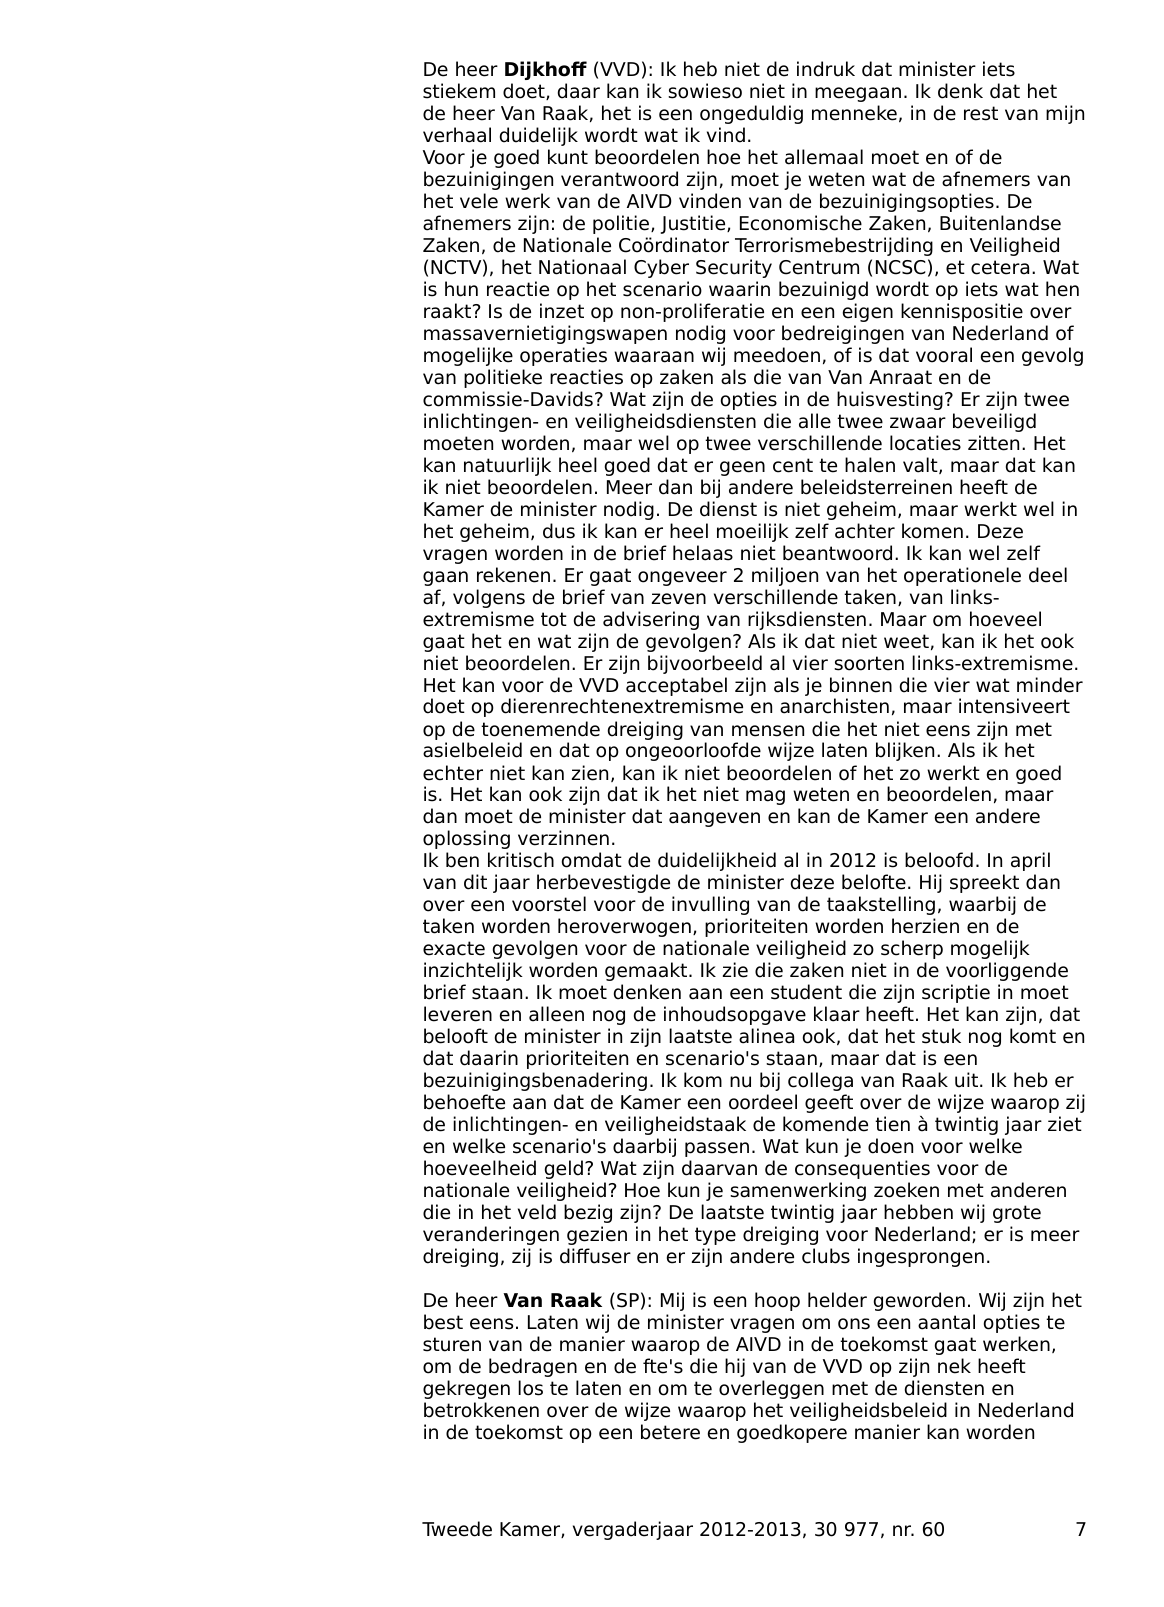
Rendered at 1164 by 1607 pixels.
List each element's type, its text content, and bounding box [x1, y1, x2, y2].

text Voor je goed kunt beoordelen hoe het allemaal moet en of de bezuinigingen verantwoord zijn, moet je weten wat de afnemers van het vele werk van de AIVD vinden van de bezuinigingsopties. De afnemers zijn: de politie, Justitie, Economische Zaken, Buitenlandse Zaken, de Nationale Coördinator Terrorismebestrijding en Veiligheid (NCTV), het Nationaal Cyber Security Centrum (NCSC), et cetera. Wat is hun reactie op het scenario waarin bezuinigd wordt op iets wat hen raakt? Is de inzet op non-proliferatie en een eigen kennispositie over massavernietigingswapen nodig voor bedreigingen van Nederland of mogelijke operaties waaraan wij meedoen, of is dat vooral een gevolg van politieke reacties op zaken als die van Van Anraat en de commissie-Davids? Wat zijn de opties in de huisvesting? Er zijn twee inlichtingen- en veiligheidsdiensten die alle twee zwaar beveiligd moeten worden, maar wel op twee verschillende locaties zitten. Het kan natuurlijk heel goed dat er geen cent te halen valt, maar dat kan ik niet beoordelen. Meer dan bij andere beleidsterreinen heeft de Kamer de minister nodig. De dienst is niet geheim, maar werkt wel in het geheim, dus ik kan er heel moeilijk zelf achter komen. Deze vragen worden in de brief helaas niet beantwoord. Ik kan wel zelf gaan rekenen. Er gaat ongeveer 2 miljoen van het operationele deel af, volgens de brief van zeven verschillende taken, van links-extremisme tot de advisering van rijksdiensten. Maar om hoeveel gaat het en wat zijn de gevolgen? Als ik dat niet weet, kan ik het ook niet beoordelen. Er zijn bijvoorbeeld al vier soorten links-extremisme. Het kan voor de VVD acceptabel zijn als je binnen die vier wat minder doet op dierenrechtenextremisme en anarchisten, maar intensiveert op de toenemende dreiging van mensen die het niet eens zijn met asielbeleid en dat op ongeoorloofde wijze laten blijken. Als ik het echter niet kan zien, kan ik niet beoordelen of het zo werkt en goed is. Het kan ook zijn dat ik het niet mag weten en beoordelen, maar dan moet de minister dat aangeven en kan de Kamer een andere oplossing verzinnen. [422, 147, 1087, 850]
text De heer Van Raak (SP): Mij is een hoop helder geworden. Wij zijn het best eens. Laten wij de minister vragen om ons een aantal opties te sturen van de manier waarop de AIVD in de toekomst gaat werken, om de bedragen en de fte's die hij van de VVD op zijn nek heeft gekregen los te laten en om te overleggen met de diensten en betrokkenen over de wijze waarop het veiligheidsbeleid in Nederland in de toekomst op een betere en goedkopere manier kan worden [422, 1290, 1087, 1444]
text De heer Dijkhoff (VVD): Ik heb niet de indruk dat minister iets stiekem doet, daar kan ik sowieso niet in meegaan. Ik denk dat het de heer Van Raak, het is een ongeduldig menneke, in de rest van mijn verhaal duidelijk wordt wat ik vind. [422, 59, 1087, 147]
text Ik ben kritisch omdat de duidelijkheid al in 2012 is beloofd. In april van dit jaar herbevestigde de minister deze belofte. Hij spreekt dan over een voorstel voor de invulling van de taakstelling, waarbij de taken worden heroverwogen, prioriteiten worden herzien en de exacte gevolgen voor de nationale veiligheid zo scherp mogelijk inzichtelijk worden gemaakt. Ik zie die zaken niet in de voorliggende brief staan. Ik moet denken aan een student die zijn scriptie in moet leveren en alleen nog de inhoudsopgave klaar heeft. Het kan zijn, dat belooft de minister in zijn laatste alinea ook, dat het stuk nog komt en dat daarin prioriteiten en scenario's staan, maar dat is een bezuinigingsbenadering. Ik kom nu bij collega van Raak uit. Ik heb er behoefte aan dat de Kamer een oordeel geeft over de wijze waarop zij de inlichtingen- en veiligheidstaak de komende tien à twintig jaar ziet en welke scenario's daarbij passen. Wat kun je doen voor welke hoeveelheid geld? Wat zijn daarvan de consequenties voor de nationale veiligheid? Hoe kun je samenwerking zoeken met anderen die in het veld bezig zijn? De laatste twintig jaar hebben wij grote veranderingen gezien in het type dreiging voor Nederland; er is meer dreiging, zij is diffuser en er zijn andere clubs ingesprongen. [422, 850, 1087, 1268]
